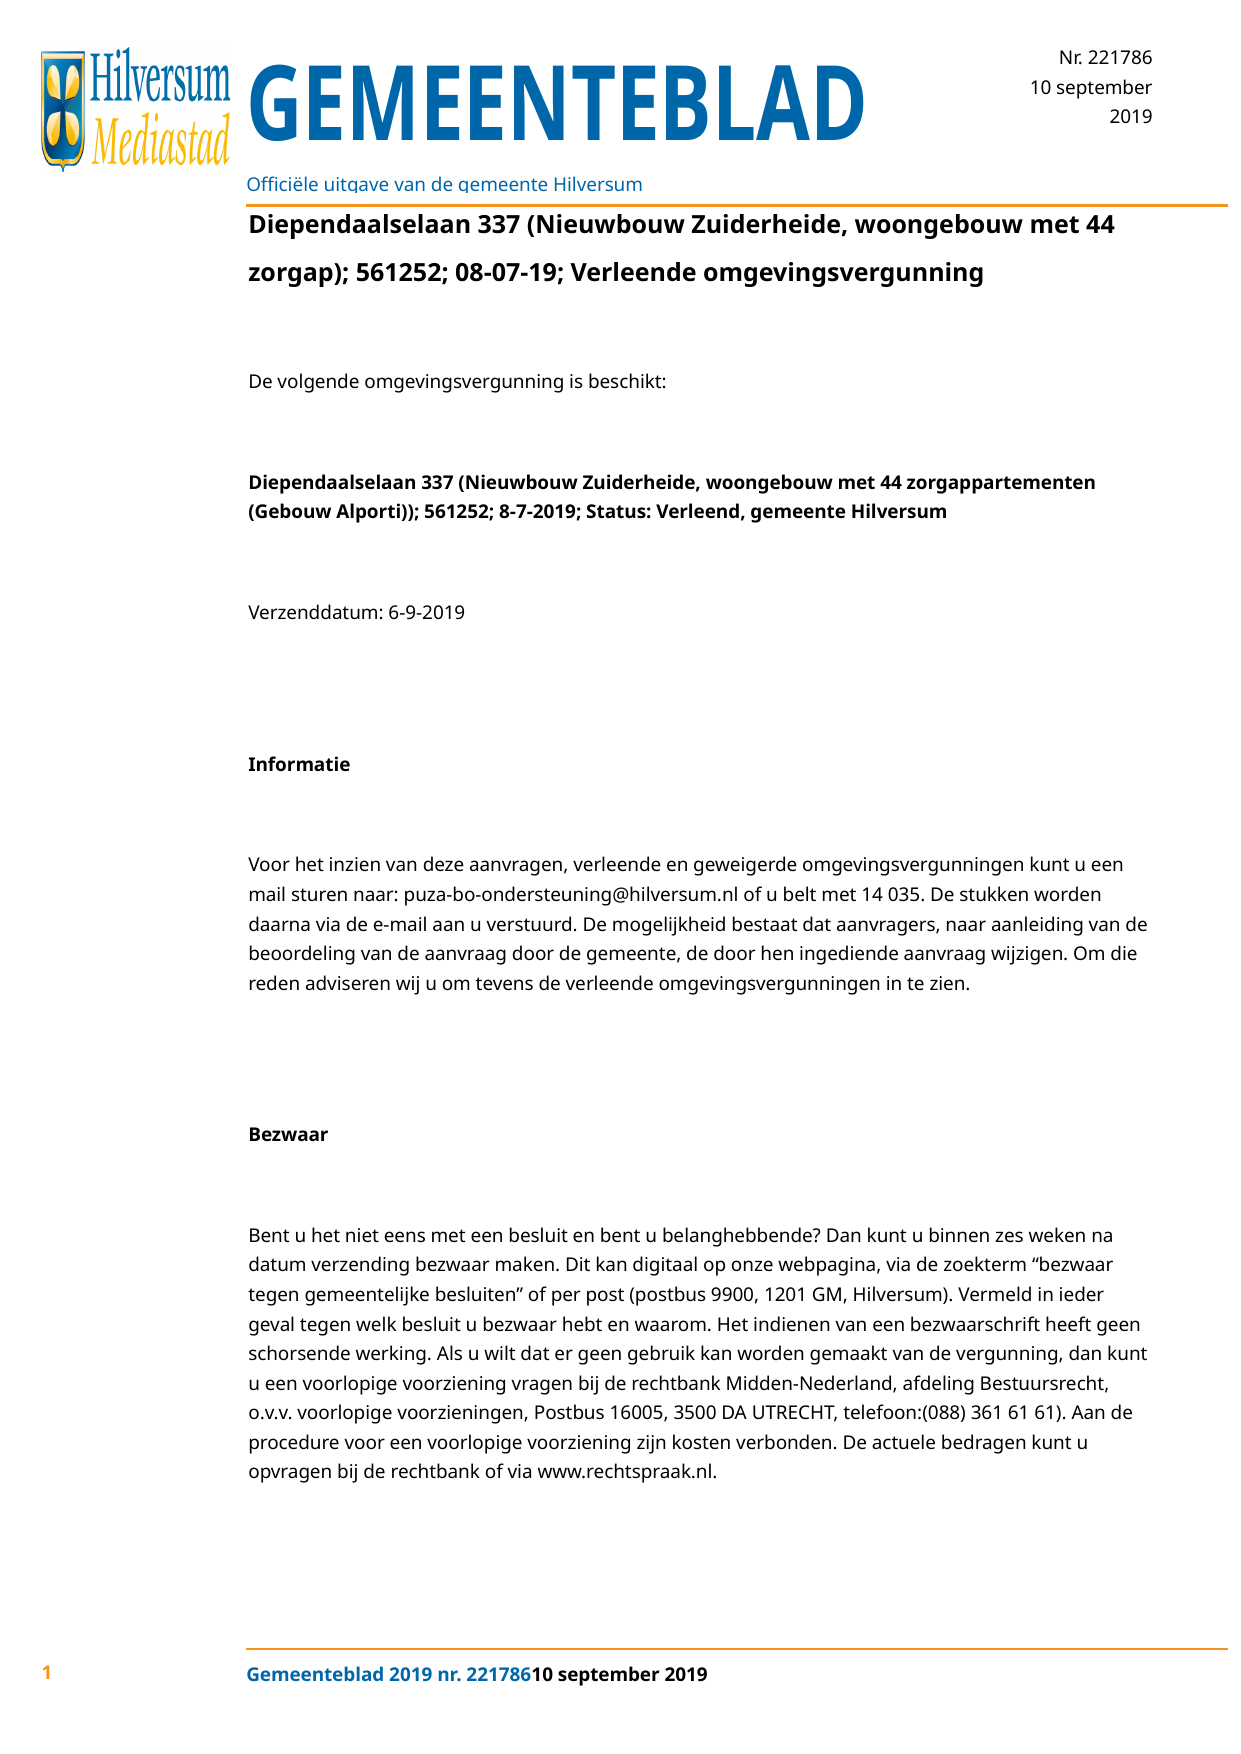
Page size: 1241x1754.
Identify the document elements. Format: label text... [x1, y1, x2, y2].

picture [41, 47, 231, 172]
text Diependaalselaan 337 (Nieuwbouw Zuiderheide, woongebouw met 44 zorgap); 561252; 08-07-19; Verleende omgevingsvergunning [248, 207, 1152, 288]
text Voor het inzien van deze aanvragen, verleende en geweigerde omgevingsvergunningen kunt u een mail sturen naar: puza-bo-ondersteuning@hilversum.nl of u belt met 14 035. De stukken worden daarna via de e-mail aan u verstuurd. De mogelijkheid bestaat dat aanvragers, naar aanleiding van de beoordeling van de aanvraag door de gemeente, de door hen ingediende aanvraag wijzigen. Om die reden adviseren wij u om tevens de verleende omgevingsvergunningen in te zien. [248, 852, 1152, 996]
text Bent u het niet eens met een besluit en bent u belanghebbende? Dan kunt u binnen zes weken na datum verzending bezwaar maken. Dit kan digitaal op onze webpagina, via de zoekterm “bezwaar tegen gemeentelijke besluiten” of per post (postbus 9900, 1201 GM, Hilversum). Vermeld in ieder geval tegen welk besluit u bezwaar hebt en waarom. Het indienen van een bezwaarschrift heeft geen schorsende werking. Als u wilt dat er geen gebruik kan worden gemaakt van de vergunning, dan kunt u een voorlopige voorziening vragen bij de rechtbank Midden-Nederland, afdeling Bestuursrecht, o.v.v. voorlopige voorzieningen, Postbus 16005, 3500 DA UTRECHT, telefoon:(088) 361 61 61). Aan de procedure voor een voorlopige voorziening zijn kosten verbonden. De actuele bedragen kunt u opvragen bij de rechtbank of via www.rechtspraak.nl. [248, 1222, 1152, 1484]
text De volgende omgevingsvergunning is beschikt: [248, 368, 1152, 394]
text Diependaalselaan 337 (Nieuwbouw Zuiderheide, woongebouw met 44 zorgappartementen (Gebouw Alporti)); 561252; 8-7-2019; Status: Verleend, gemeente Hilversum [248, 469, 1152, 524]
text Verzenddatum: 6-9-2019 [248, 599, 1152, 625]
text Informatie [248, 751, 1152, 777]
text Bezwaar [248, 1121, 1152, 1147]
